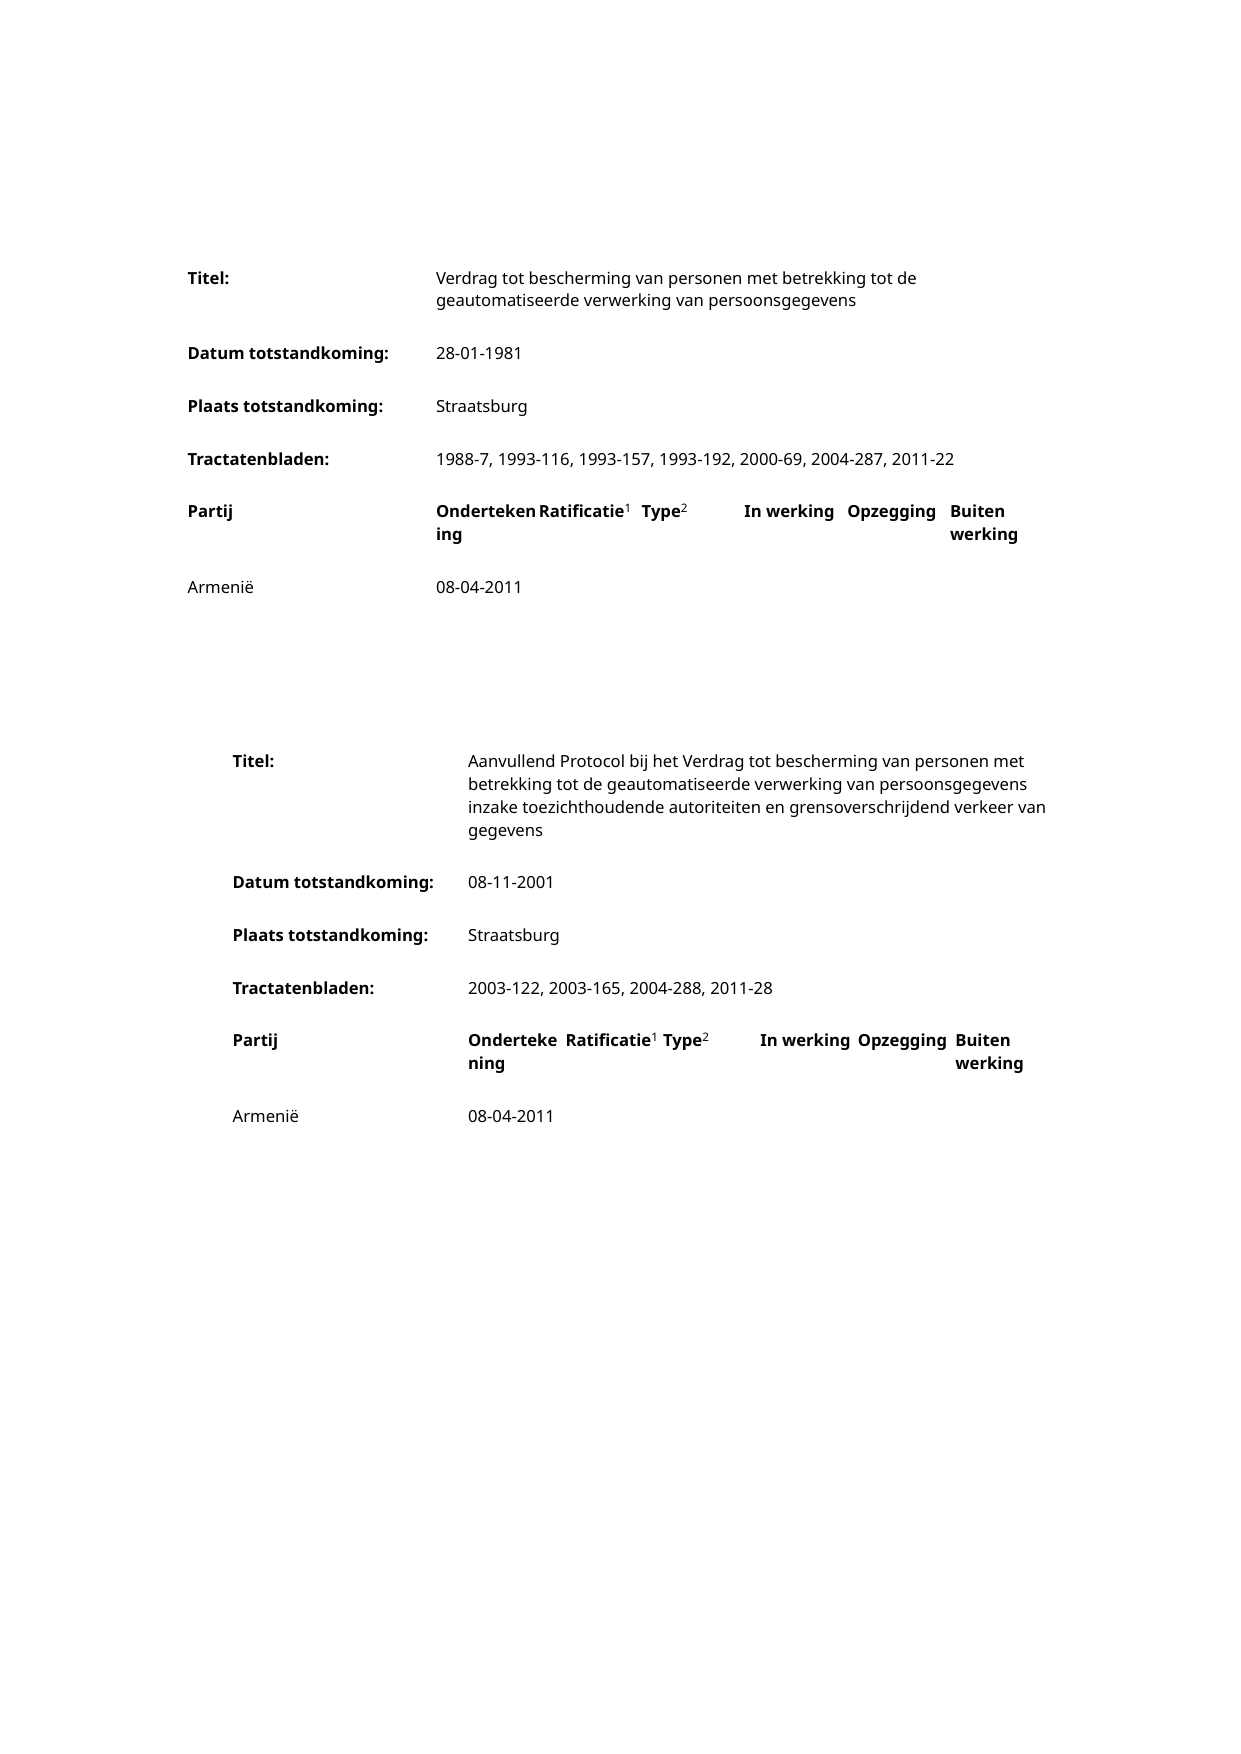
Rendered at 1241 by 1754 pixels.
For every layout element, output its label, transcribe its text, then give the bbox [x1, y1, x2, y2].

table_cell Ondertekening [468, 1029, 565, 1104]
table_header Titel: [233, 750, 468, 871]
table_cell Ratificatie1 [565, 1029, 663, 1104]
table_header Titel: [188, 266, 436, 342]
table_cell Datum totstandkoming: [188, 342, 436, 394]
table_cell 28-01-1981 [436, 342, 1053, 394]
table_cell Straatsburg [468, 924, 1053, 976]
table_cell Buiten werking [950, 500, 1053, 575]
table_cell [847, 575, 950, 634]
table_cell Type2 [663, 1029, 760, 1104]
table_cell Opzegging [858, 1029, 955, 1104]
table_cell Ratificatie1 [539, 500, 641, 575]
table_cell Buiten werking [955, 1029, 1053, 1104]
table_cell [744, 575, 847, 634]
table_cell [663, 1105, 760, 1163]
table_cell Datum totstandkoming: [233, 871, 468, 924]
table_cell Straatsburg [436, 395, 1053, 447]
table_cell [858, 1105, 955, 1163]
table_cell 08-11-2001 [468, 871, 1053, 924]
table_cell 08-04-2011 [468, 1105, 565, 1163]
table_cell [760, 1105, 858, 1163]
table_header Aanvullend Protocol bij het Verdrag tot bescherming van personen met betrekking tot de geautomatiseerde verwerking van persoonsgegevens inzake toezichthoudende autoriteiten en grensoverschrijdend verkeer van gegevens [468, 750, 1053, 871]
table_cell Partij [233, 1029, 468, 1104]
table_cell Ondertekening [436, 500, 539, 575]
table_cell 2003-122, 2003-165, 2004-288, 2011-28 [468, 976, 1053, 1029]
table_cell [565, 1105, 663, 1163]
table_cell 1988-7, 1993-116, 1993-157, 1993-192, 2000-69, 2004-287, 2011-22 [436, 447, 1053, 500]
table_cell Opzegging [847, 500, 950, 575]
table_cell [641, 575, 744, 634]
table_cell Tractatenbladen: [188, 447, 436, 500]
table_cell In werking [744, 500, 847, 575]
table_cell Plaats totstandkoming: [188, 395, 436, 447]
table_header Verdrag tot bescherming van personen met betrekking tot de geautomatiseerde verwerking van persoonsgegevens [436, 266, 1053, 342]
table_cell In werking [760, 1029, 858, 1104]
table_cell Type2 [641, 500, 744, 575]
table_cell [539, 575, 641, 634]
table_cell Armenië [188, 575, 436, 634]
table_cell [950, 575, 1053, 634]
table_cell Plaats totstandkoming: [233, 924, 468, 976]
table_cell Tractatenbladen: [233, 976, 468, 1029]
table_cell 08-04-2011 [436, 575, 539, 634]
table_cell [955, 1105, 1053, 1163]
table_cell Partij [188, 500, 436, 575]
table_cell Armenië [233, 1105, 468, 1163]
